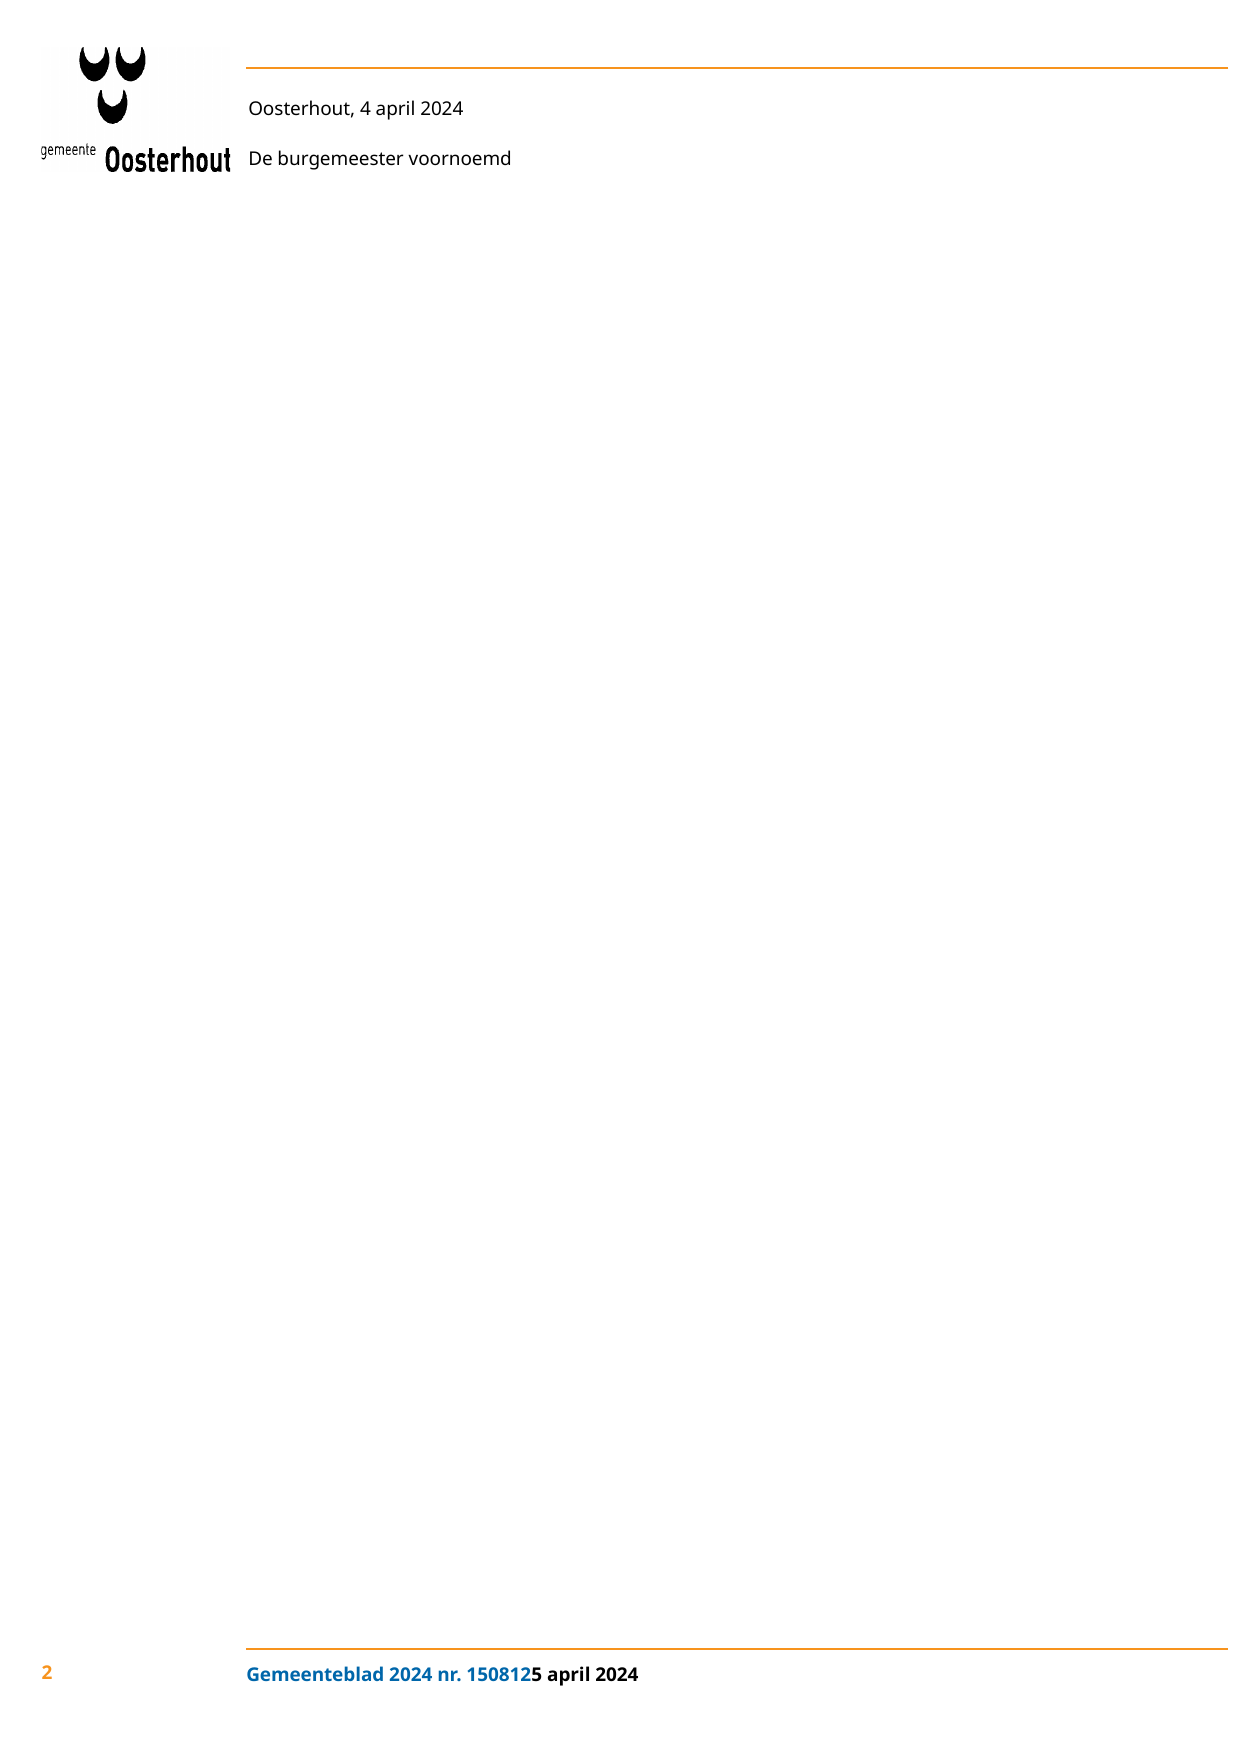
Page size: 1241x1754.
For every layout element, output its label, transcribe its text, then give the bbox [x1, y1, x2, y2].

text De burgemeester voornoemd [248, 145, 1152, 171]
picture [41, 47, 231, 172]
text Oosterhout, 4 april 2024 [248, 95, 1152, 121]
